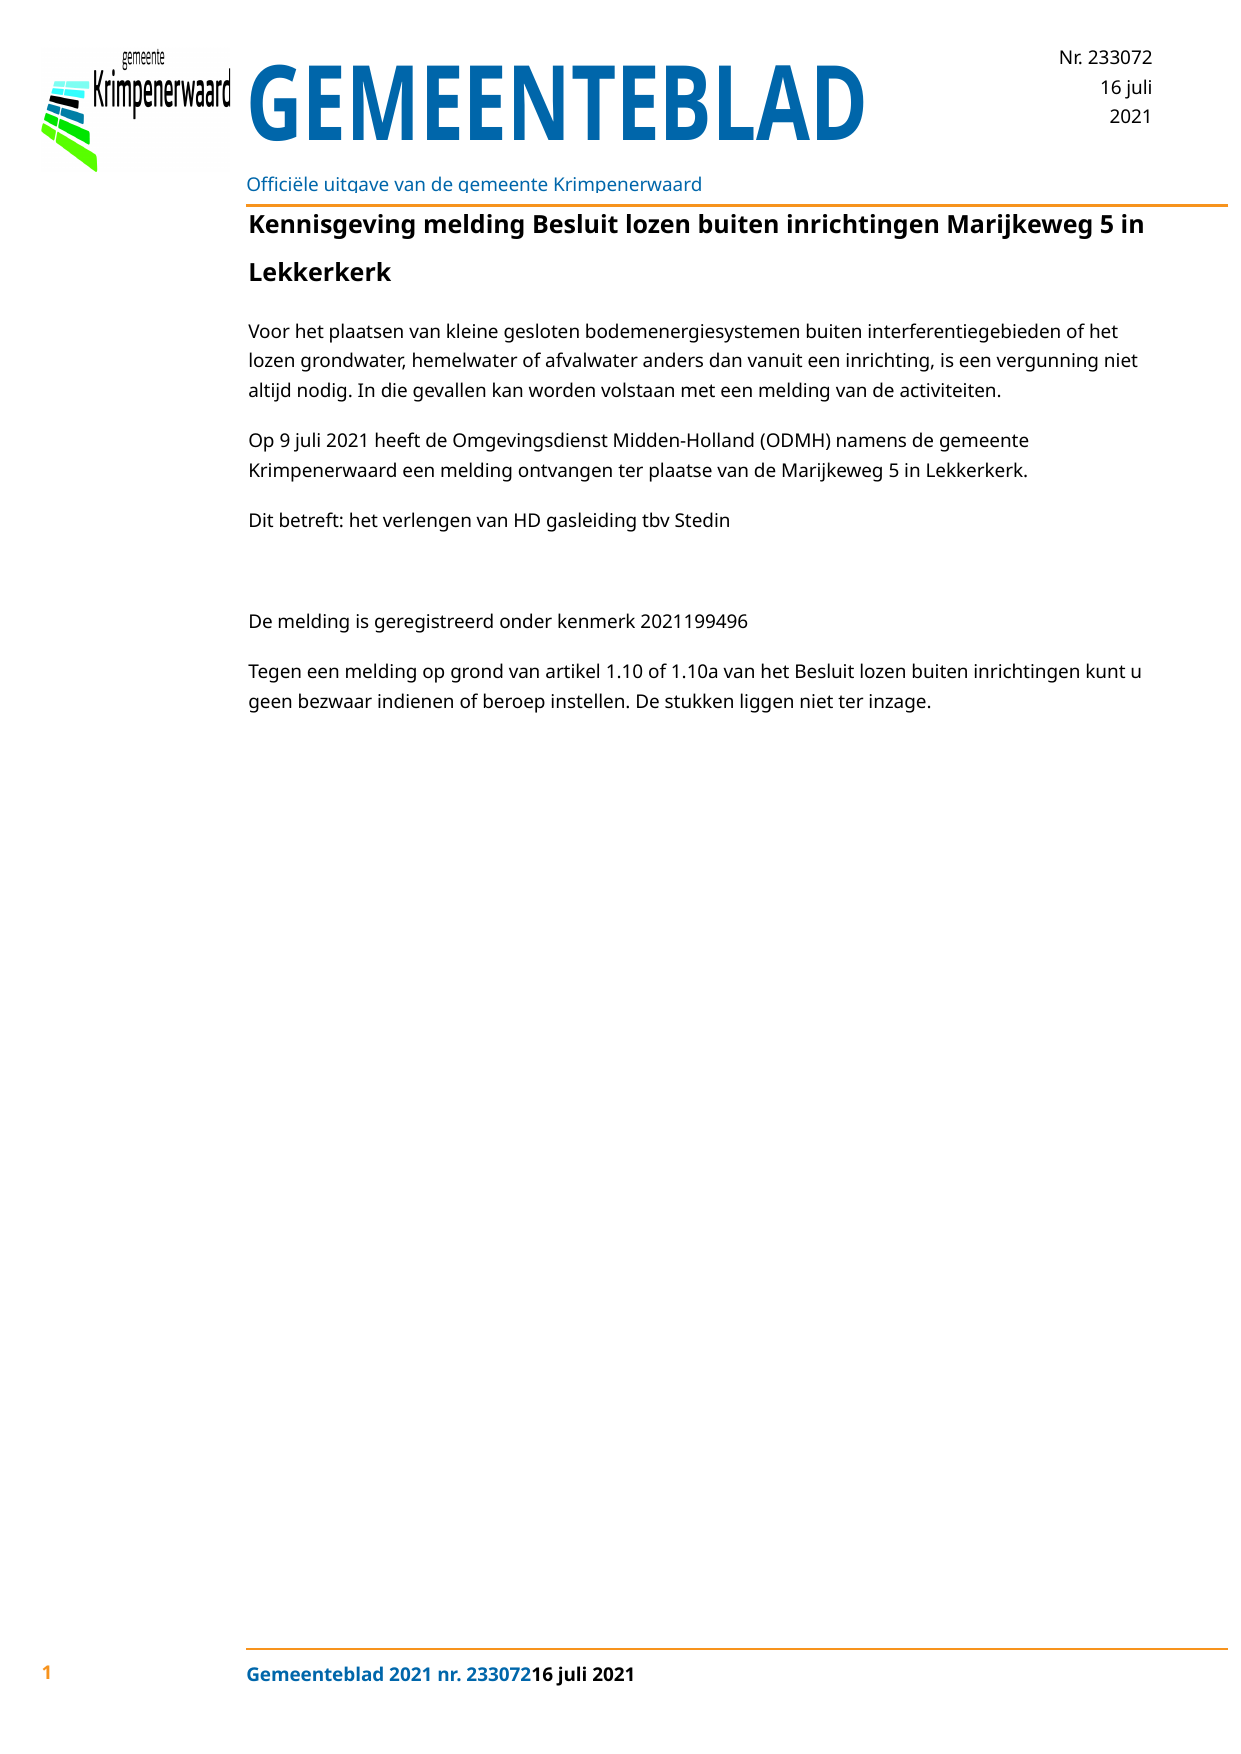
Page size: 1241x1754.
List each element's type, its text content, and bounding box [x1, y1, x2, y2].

text Dit betreft: het verlengen van HD gasleiding tbv Stedin [248, 507, 1152, 533]
text De melding is geregistreerd onder kenmerk 2021199496 [248, 608, 1152, 634]
text Op 9 juli 2021 heeft de Omgevingsdienst Midden-Holland (ODMH) namens de gemeente Krimpenerwaard een melding ontvangen ter plaatse van de Marijkeweg 5 in Lekkerkerk. [248, 427, 1152, 483]
picture [41, 47, 231, 172]
text Tegen een melding op grond van artikel 1.10 of 1.10a van het Besluit lozen buiten inrichtingen kunt u geen bezwaar indienen of beroep instellen. De stukken liggen niet ter inzage. [248, 659, 1152, 714]
text Kennisgeving melding Besluit lozen buiten inrichtingen Marijkeweg 5 in Lekkerkerk [248, 207, 1152, 288]
text Voor het plaatsen van kleine gesloten bodemenergiesystemen buiten interferentiegebieden of het lozen grondwater, hemelwater of afvalwater anders dan vanuit een inrichting, is een vergunning niet altijd nodig. In die gevallen kan worden volstaan met een melding van de activiteiten. [248, 318, 1152, 403]
